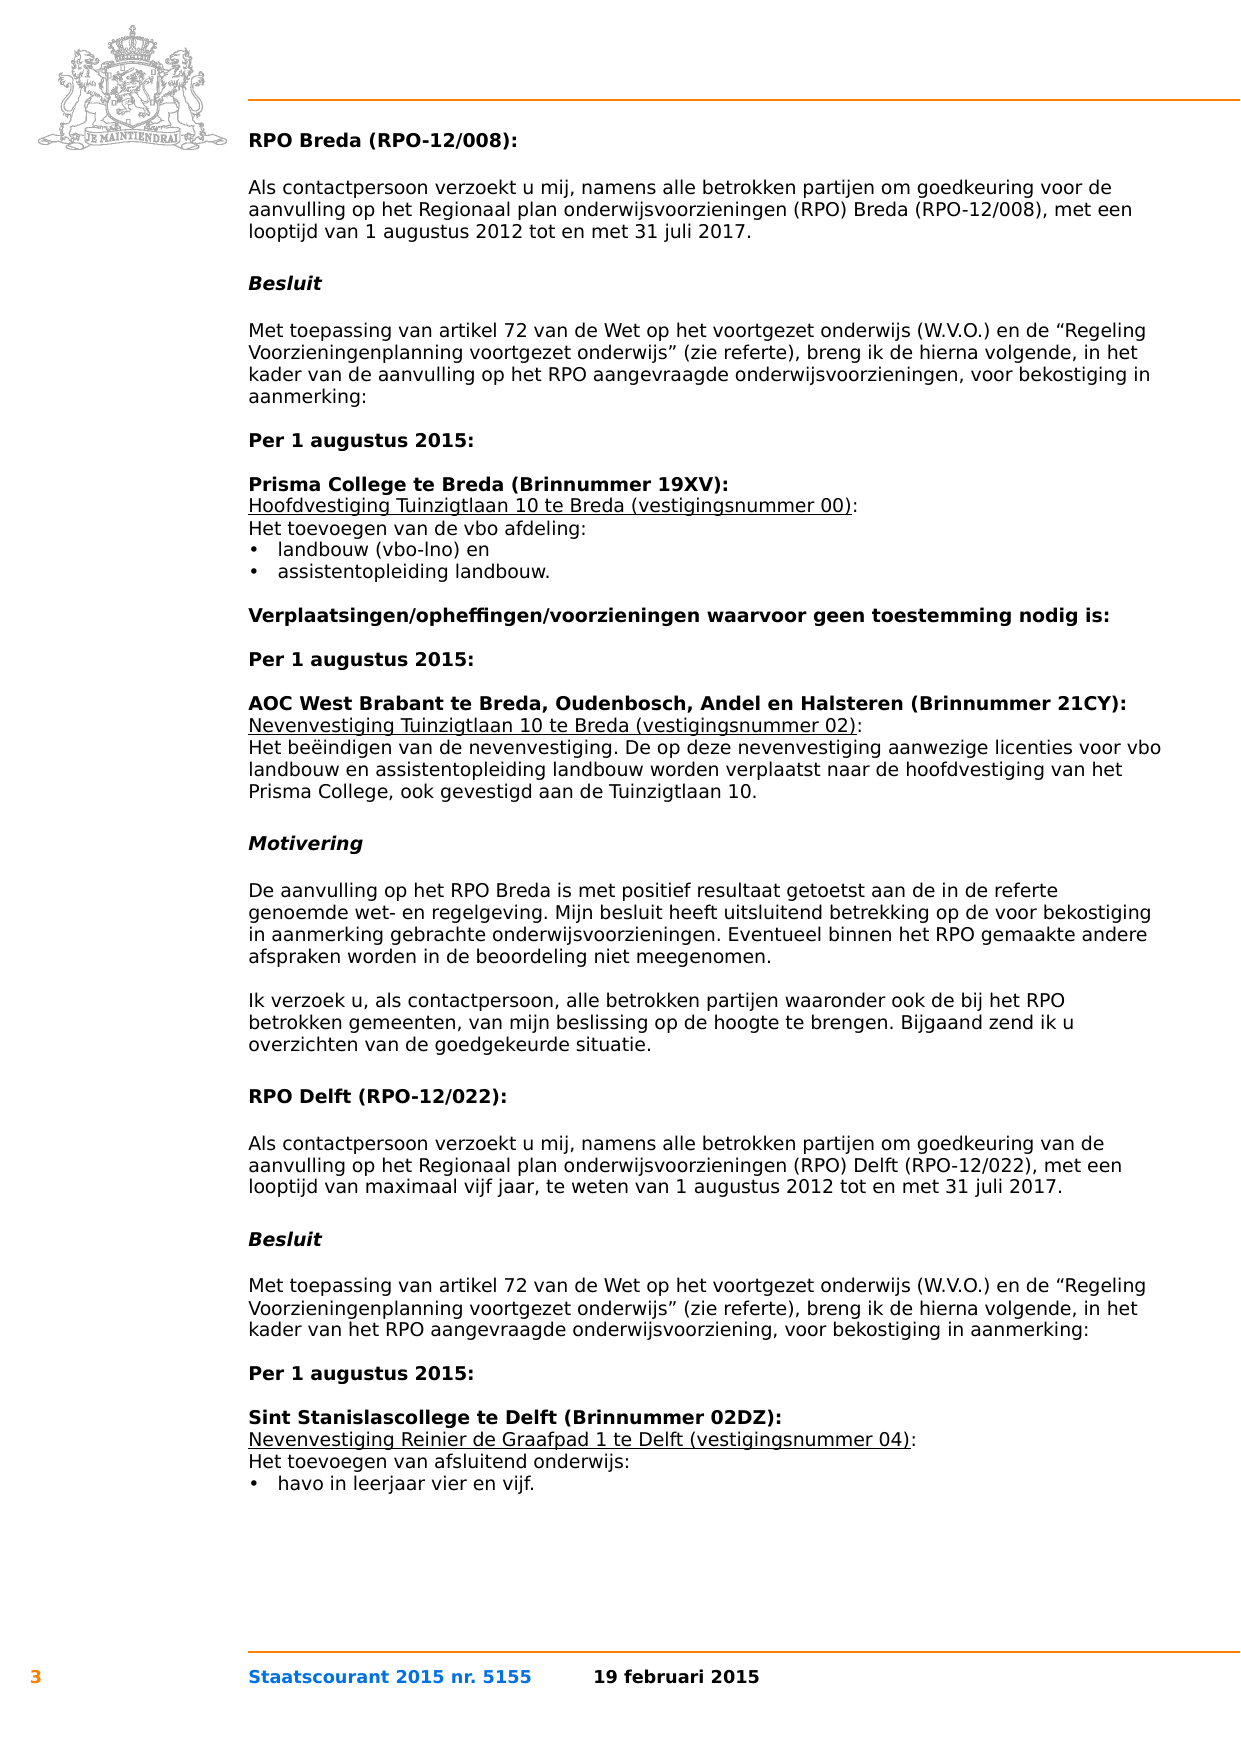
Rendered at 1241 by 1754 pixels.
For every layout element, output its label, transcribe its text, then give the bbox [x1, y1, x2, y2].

text • assistentopleiding landbouw. [248, 561, 1163, 583]
text AOC West Brabant te Breda, Oudenbosch, Andel en Halsteren (Brinnummer 21CY): [248, 693, 1163, 715]
text Het beëindigen van de nevenvestiging. De op deze nevenvestiging aanwezige licenties voor vbo landbouw en assistentopleiding landbouw worden verplaatst naar de hoofdvestiging van het Prisma College, ook gevestigd aan de Tuinzigtlaan 10. [248, 737, 1163, 803]
text Sint Stanislascollege te Delft (Brinnummer 02DZ): [248, 1407, 1163, 1429]
text Het toevoegen van afsluitend onderwijs: [248, 1451, 1163, 1473]
text Hoofdvestiging Tuinzigtlaan 10 te Breda (vestigingsnummer 00): [248, 495, 1163, 517]
text Prisma College te Breda (Brinnummer 19XV): [248, 473, 1163, 495]
text • landbouw (vbo-lno) en [248, 539, 1163, 561]
subtitle Besluit [248, 273, 1163, 295]
subtitle RPO Breda (RPO-12/008): [248, 130, 1163, 152]
subtitle Besluit [248, 1228, 1163, 1250]
text Als contactpersoon verzoekt u mij, namens alle betrokken partijen om goedkeuring voor de aanvulling op het Regionaal plan onderwijsvoorzieningen (RPO) Breda (RPO-12/008), met een looptijd van 1 augustus 2012 tot en met 31 juli 2017. [248, 177, 1163, 243]
text Ik verzoek u, als contactpersoon, alle betrokken partijen waaronder ook de bij het RPO betrokken gemeenten, van mijn beslissing op de hoogte te brengen. Bijgaand zend ik u overzichten van de goedgekeurde situatie. [248, 989, 1163, 1056]
text Nevenvestiging Reinier de Graafpad 1 te Delft (vestigingsnummer 04): [248, 1429, 1163, 1451]
text • havo in leerjaar vier en vijf. [248, 1473, 1163, 1495]
text Verplaatsingen/opheffingen/voorzieningen waarvoor geen toestemming nodig is: [248, 605, 1163, 627]
subtitle Motivering [248, 833, 1163, 855]
text Nevenvestiging Tuinzigtlaan 10 te Breda (vestigingsnummer 02): [248, 715, 1163, 737]
text Per 1 augustus 2015: [248, 429, 1163, 452]
text Als contactpersoon verzoekt u mij, namens alle betrokken partijen om goedkeuring van de aanvulling op het Regionaal plan onderwijsvoorzieningen (RPO) Delft (RPO-12/022), met een looptijd van maximaal vijf jaar, te weten van 1 augustus 2012 tot en met 31 juli 2017. [248, 1132, 1163, 1198]
text Met toepassing van artikel 72 van de Wet op het voortgezet onderwijs (W.V.O.) en de “Regeling Voorzieningenplanning voortgezet onderwijs” (zie referte), breng ik de hierna volgende, in het kader van het RPO aangevraagde onderwijsvoorziening, voor bekostiging in aanmerking: [248, 1275, 1163, 1341]
text Per 1 augustus 2015: [248, 649, 1163, 671]
picture [38, 25, 227, 150]
text Het toevoegen van de vbo afdeling: [248, 517, 1163, 539]
text De aanvulling op het RPO Breda is met positief resultaat getoetst aan de in de referte genoemde wet- en regelgeving. Mijn besluit heeft uitsluitend betrekking op de voor bekostiging in aanmerking gebrachte onderwijsvoorzieningen. Eventueel binnen het RPO gemaakte andere afspraken worden in de beoordeling niet meegenomen. [248, 880, 1163, 968]
text Met toepassing van artikel 72 van de Wet op het voortgezet onderwijs (W.V.O.) en de “Regeling Voorzieningenplanning voortgezet onderwijs” (zie referte), breng ik de hierna volgende, in het kader van de aanvulling op het RPO aangevraagde onderwijsvoorzieningen, voor bekostiging in aanmerking: [248, 320, 1163, 408]
text Per 1 augustus 2015: [248, 1363, 1163, 1385]
subtitle RPO Delft (RPO-12/022): [248, 1086, 1163, 1107]
